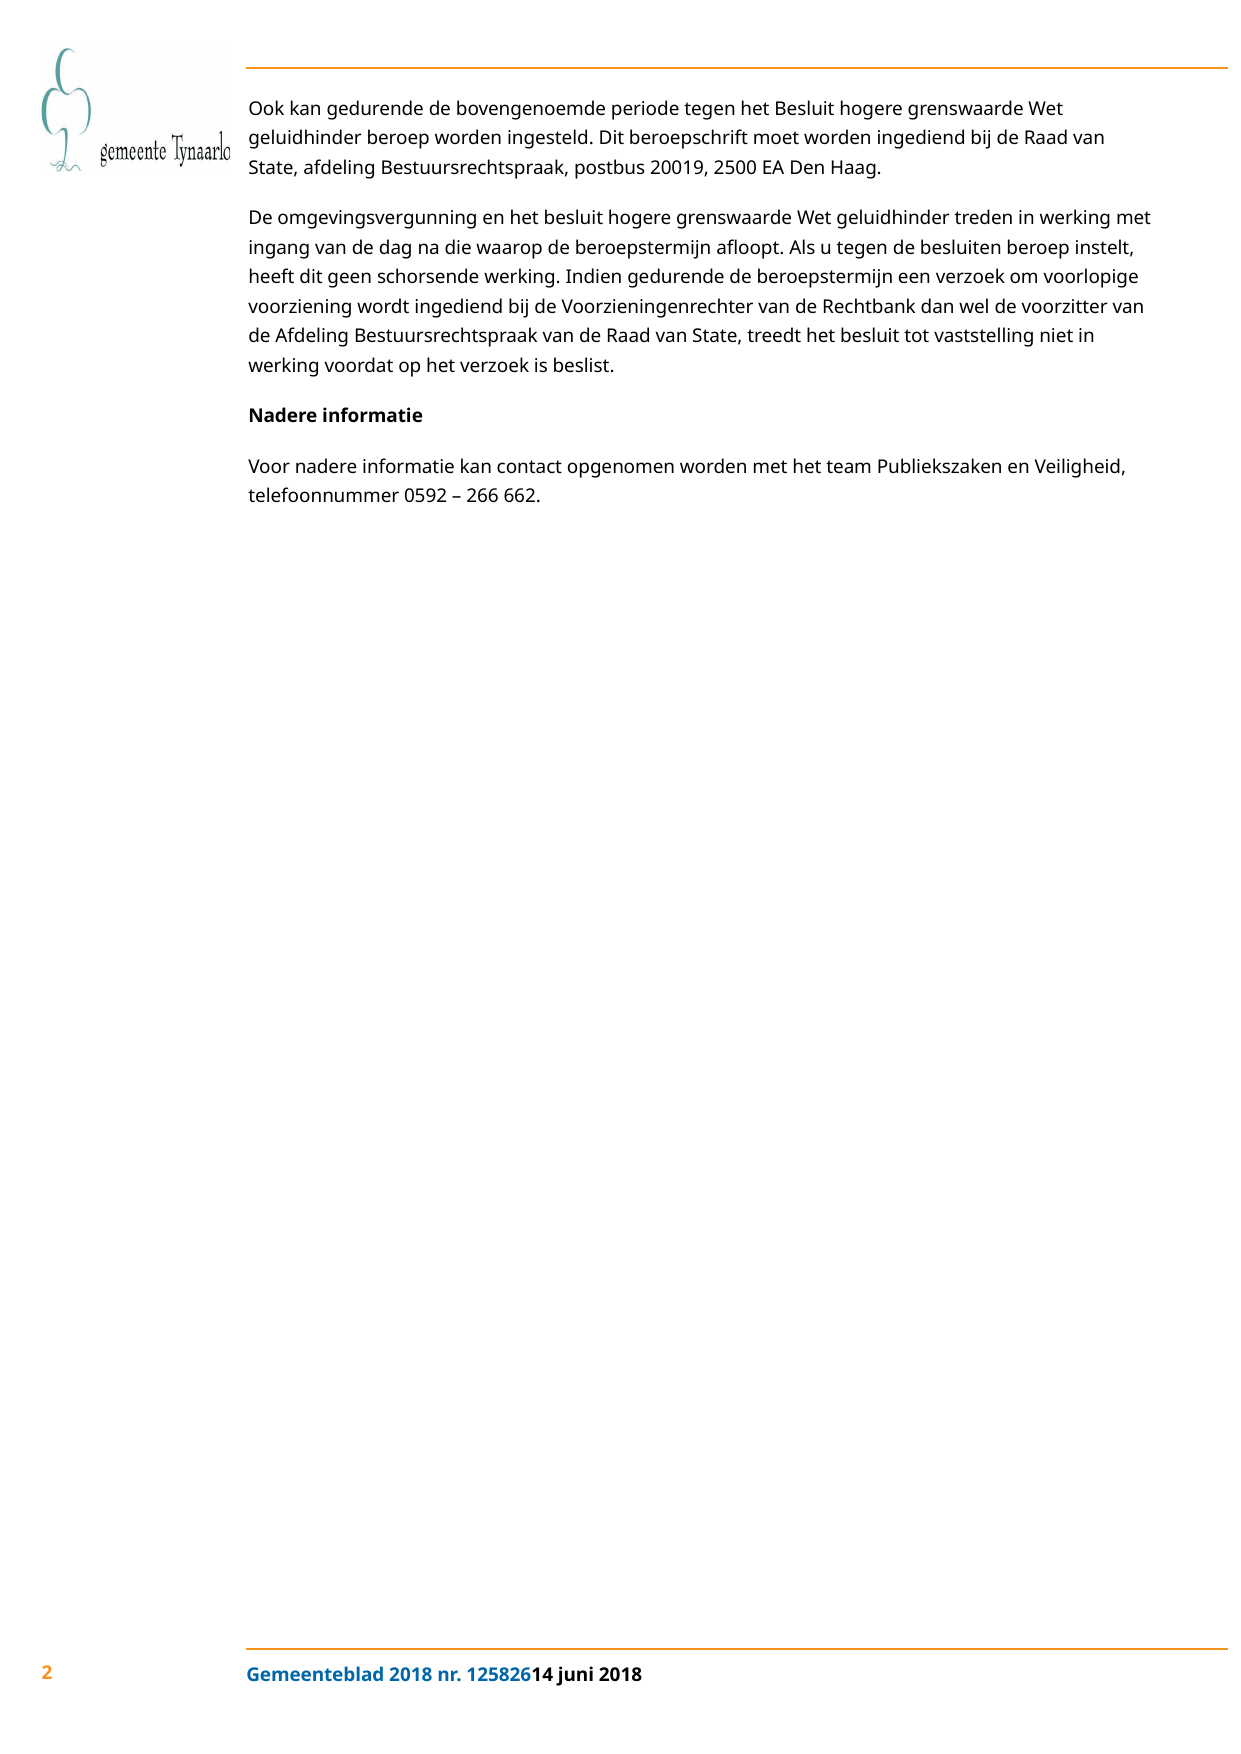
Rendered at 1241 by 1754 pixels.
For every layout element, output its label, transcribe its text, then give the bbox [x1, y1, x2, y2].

text De omgevingsvergunning en het besluit hogere grenswaarde Wet geluidhinder treden in werking met ingang van de dag na die waarop de beroepstermijn afloopt. Als u tegen de besluiten beroep instelt, heeft dit geen schorsende werking. Indien gedurende de beroepstermijn een verzoek om voorlopige voorziening wordt ingediend bij de Voorzieningenrechter van de Rechtbank dan wel de voorzitter van de Afdeling Bestuursrechtspraak van de Raad van State, treedt het besluit tot vaststelling niet in werking voordat op het verzoek is beslist. [248, 204, 1152, 378]
picture [41, 47, 231, 172]
text Ook kan gedurende de bovengenoemde periode tegen het Besluit hogere grenswaarde Wet geluidhinder beroep worden ingesteld. Dit beroepschrift moet worden ingediend bij de Raad van State, afdeling Bestuursrechtspraak, postbus 20019, 2500 EA Den Haag. [248, 95, 1152, 180]
text Nadere informatie [248, 403, 1152, 428]
text Voor nadere informatie kan contact opgenomen worden met het team Publiekszaken en Veiligheid, telefoonnummer 0592 – 266 662. [248, 453, 1152, 508]
